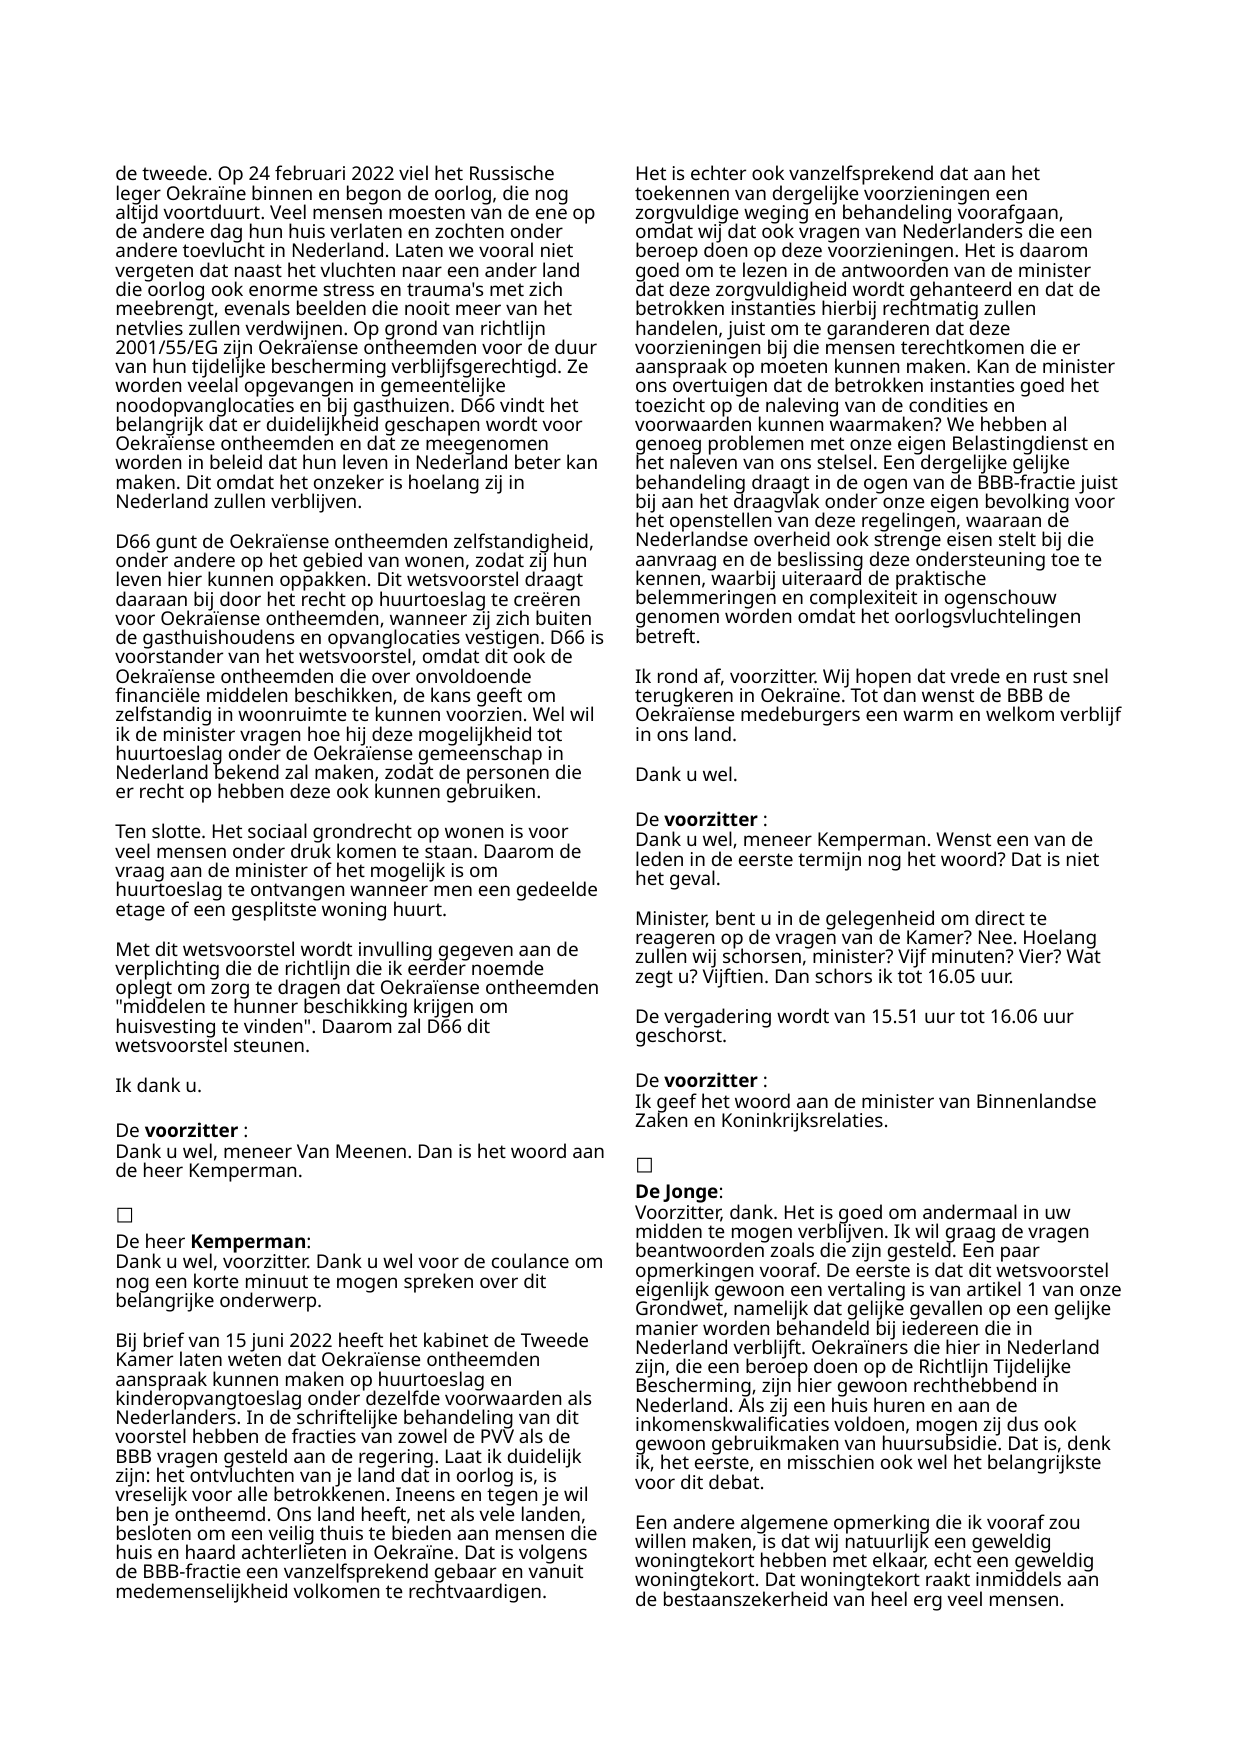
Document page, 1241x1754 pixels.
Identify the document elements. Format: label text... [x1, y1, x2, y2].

text De voorzitter : [115, 1117, 605, 1143]
text Ik geef het woord aan de minister van Binnenlandse Zaken en Koninkrijksrelaties. [635, 1093, 1125, 1132]
text Minister, bent u in de gelegenheid om direct te reageren op de vragen van de Kamer? Nee. Hoelang zullen wij schorsen, minister? Vijf minuten? Vier? Wat zegt u? Vijftien. Dan schors ik tot 16.05 uur. [635, 910, 1125, 987]
text De vergadering wordt van 15.51 uur tot 16.06 uur geschorst. [635, 1008, 1125, 1046]
text Ten slotte. Het sociaal grondrecht op wonen is voor veel mensen onder druk komen te staan. Daarom de vraag aan de minister of het mogelijk is om huurtoeslag te ontvangen wanneer men een gedeelde etage of een gesplitste woning huurt. [115, 823, 605, 920]
text Een andere algemene opmerking die ik vooraf zou willen maken, is dat wij natuurlijk een geweldig woningtekort hebben met elkaar, echt een geweldig woningtekort. Dat woningtekort raakt inmiddels aan de bestaanszekerheid van heel erg veel mensen. [635, 1514, 1125, 1610]
text Bij brief van 15 juni 2022 heeft het kabinet de Tweede Kamer laten weten dat Oekraïense ontheemden aanspraak kunnen maken op huurtoeslag en kinderopvangtoeslag onder dezelfde voorwaarden als Nederlanders. In de schriftelijke behandeling van dit voorstel hebben de fracties van zowel de PVV als de BBB vragen gesteld aan de regering. Laat ik duidelijk zijn: het ontvluchten van je land dat in oorlog is, is vreselijk voor alle betrokkenen. Ineens en tegen je wil ben je ontheemd. Ons land heeft, net als vele landen, besloten om een veilig thuis te bieden aan mensen die huis en haard achterlieten in Oekraïne. Dat is volgens de BBB-fractie een vanzelfsprekend gebaar en vanuit medemenselijkheid volkomen te rechtvaardigen. [115, 1332, 605, 1602]
text de tweede. Op 24 februari 2022 viel het Russische leger Oekraïne binnen en begon de oorlog, die nog altijd voortduurt. Veel mensen moesten van de ene op de andere dag hun huis verlaten en zochten onder andere toevlucht in Nederland. Laten we vooral niet vergeten dat naast het vluchten naar een ander land die oorlog ook enorme stress en trauma's met zich meebrengt, evenals beelden die nooit meer van het netvlies zullen verdwijnen. Op grond van richtlijn 2001/55/EG zijn Oekraïense ontheemden voor de duur van hun tijdelijke bescherming verblijfsgerechtigd. Ze worden veelal opgevangen in gemeentelijke noodopvanglocaties en bij gasthuizen. D66 vindt het belangrijk dat er duidelijkheid geschapen wordt voor Oekraïense ontheemden en dat ze meegenomen worden in beleid dat hun leven in Nederland beter kan maken. Dit omdat het onzeker is hoelang zij in Nederland zullen verblijven. [115, 165, 605, 512]
text Dank u wel, meneer Van Meenen. Dan is het woord aan de heer Kemperman. [115, 1143, 605, 1181]
text ⬜ [115, 1202, 605, 1228]
text ⬜ [635, 1152, 1125, 1178]
text Ik dank u. [115, 1077, 605, 1096]
text Het is echter ook vanzelfsprekend dat aan het toekennen van dergelijke voorzieningen een zorgvuldige weging en behandeling voorafgaan, omdat wij dat ook vragen van Nederlanders die een beroep doen op deze voorzieningen. Het is daarom goed om te lezen in de antwoorden van de minister dat deze zorgvuldigheid wordt gehanteerd en dat de betrokken instanties hierbij rechtmatig zullen handelen, juist om te garanderen dat deze voorzieningen bij die mensen terechtkomen die er aanspraak op moeten kunnen maken. Kan de minister ons overtuigen dat de betrokken instanties goed het toezicht op de naleving van de condities en voorwaarden kunnen waarmaken? We hebben al genoeg problemen met onze eigen Belastingdienst en het naleven van ons stelsel. Een dergelijke gelijke behandeling draagt in de ogen van de BBB-fractie juist bij aan het draagvlak onder onze eigen bevolking voor het openstellen van deze regelingen, waaraan de Nederlandse overheid ook strenge eisen stelt bij die aanvraag en de beslissing deze ondersteuning toe te kennen, waarbij uiteraard de praktische belemmeringen en complexiteit in ogenschouw genomen worden omdat het oorlogsvluchtelingen betreft. [635, 165, 1125, 647]
text Dank u wel. [635, 766, 1125, 785]
text D66 gunt de Oekraïense ontheemden zelfstandigheid, onder andere op het gebied van wonen, zodat zij hun leven hier kunnen oppakken. Dit wetsvoorstel draagt daaraan bij door het recht op huurtoeslag te creëren voor Oekraïense ontheemden, wanneer zij zich buiten de gasthuishoudens en opvanglocaties vestigen. D66 is voorstander van het wetsvoorstel, omdat dit ook de Oekraïense ontheemden die over onvoldoende financiële middelen beschikken, de kans geeft om zelfstandig in woonruimte te kunnen voorzien. Wel wil ik de minister vragen hoe hij deze mogelijkheid tot huurtoeslag onder de Oekraïense gemeenschap in Nederland bekend zal maken, zodat de personen die er recht op hebben deze ook kunnen gebruiken. [115, 533, 605, 803]
text Dank u wel, meneer Kemperman. Wenst een van de leden in de eerste termijn nog het woord? Dat is niet het geval. [635, 831, 1125, 889]
text Dank u wel, voorzitter. Dank u wel voor de coulance om nog een korte minuut te mogen spreken over dit belangrijke onderwerp. [115, 1253, 605, 1311]
text De voorzitter : [635, 1067, 1125, 1093]
text Ik rond af, voorzitter. Wij hopen dat vrede en rust snel terugkeren in Oekraïne. Tot dan wenst de BBB de Oekraïense medeburgers een warm en welkom verblijf in ons land. [635, 668, 1125, 745]
text De heer Kemperman: [115, 1228, 605, 1253]
text De voorzitter : [635, 806, 1125, 831]
text Voorzitter, dank. Het is goed om andermaal in uw midden te mogen verblijven. Ik wil graag de vragen beantwoorden zoals die zijn gesteld. Een paar opmerkingen vooraf. De eerste is dat dit wetsvoorstel eigenlijk gewoon een vertaling is van artikel 1 van onze Grondwet, namelijk dat gelijke gevallen op een gelijke manier worden behandeld bij iedereen die in Nederland verblijft. Oekraïners die hier in Nederland zijn, die een beroep doen op de Richtlijn Tijdelijke Bescherming, zijn hier gewoon rechthebbend in Nederland. Als zij een huis huren en aan de inkomenskwalificaties voldoen, mogen zij dus ook gewoon gebruikmaken van huursubsidie. Dat is, denk ik, het eerste, en misschien ook wel het belangrijkste voor dit debat. [635, 1204, 1125, 1493]
text De Jonge: [635, 1178, 1125, 1204]
text Met dit wetsvoorstel wordt invulling gegeven aan de verplichting die de richtlijn die ik eerder noemde oplegt om zorg te dragen dat Oekraïense ontheemden "middelen te hunner beschikking krijgen om huisvesting te vinden". Daarom zal D66 dit wetsvoorstel steunen. [115, 941, 605, 1056]
